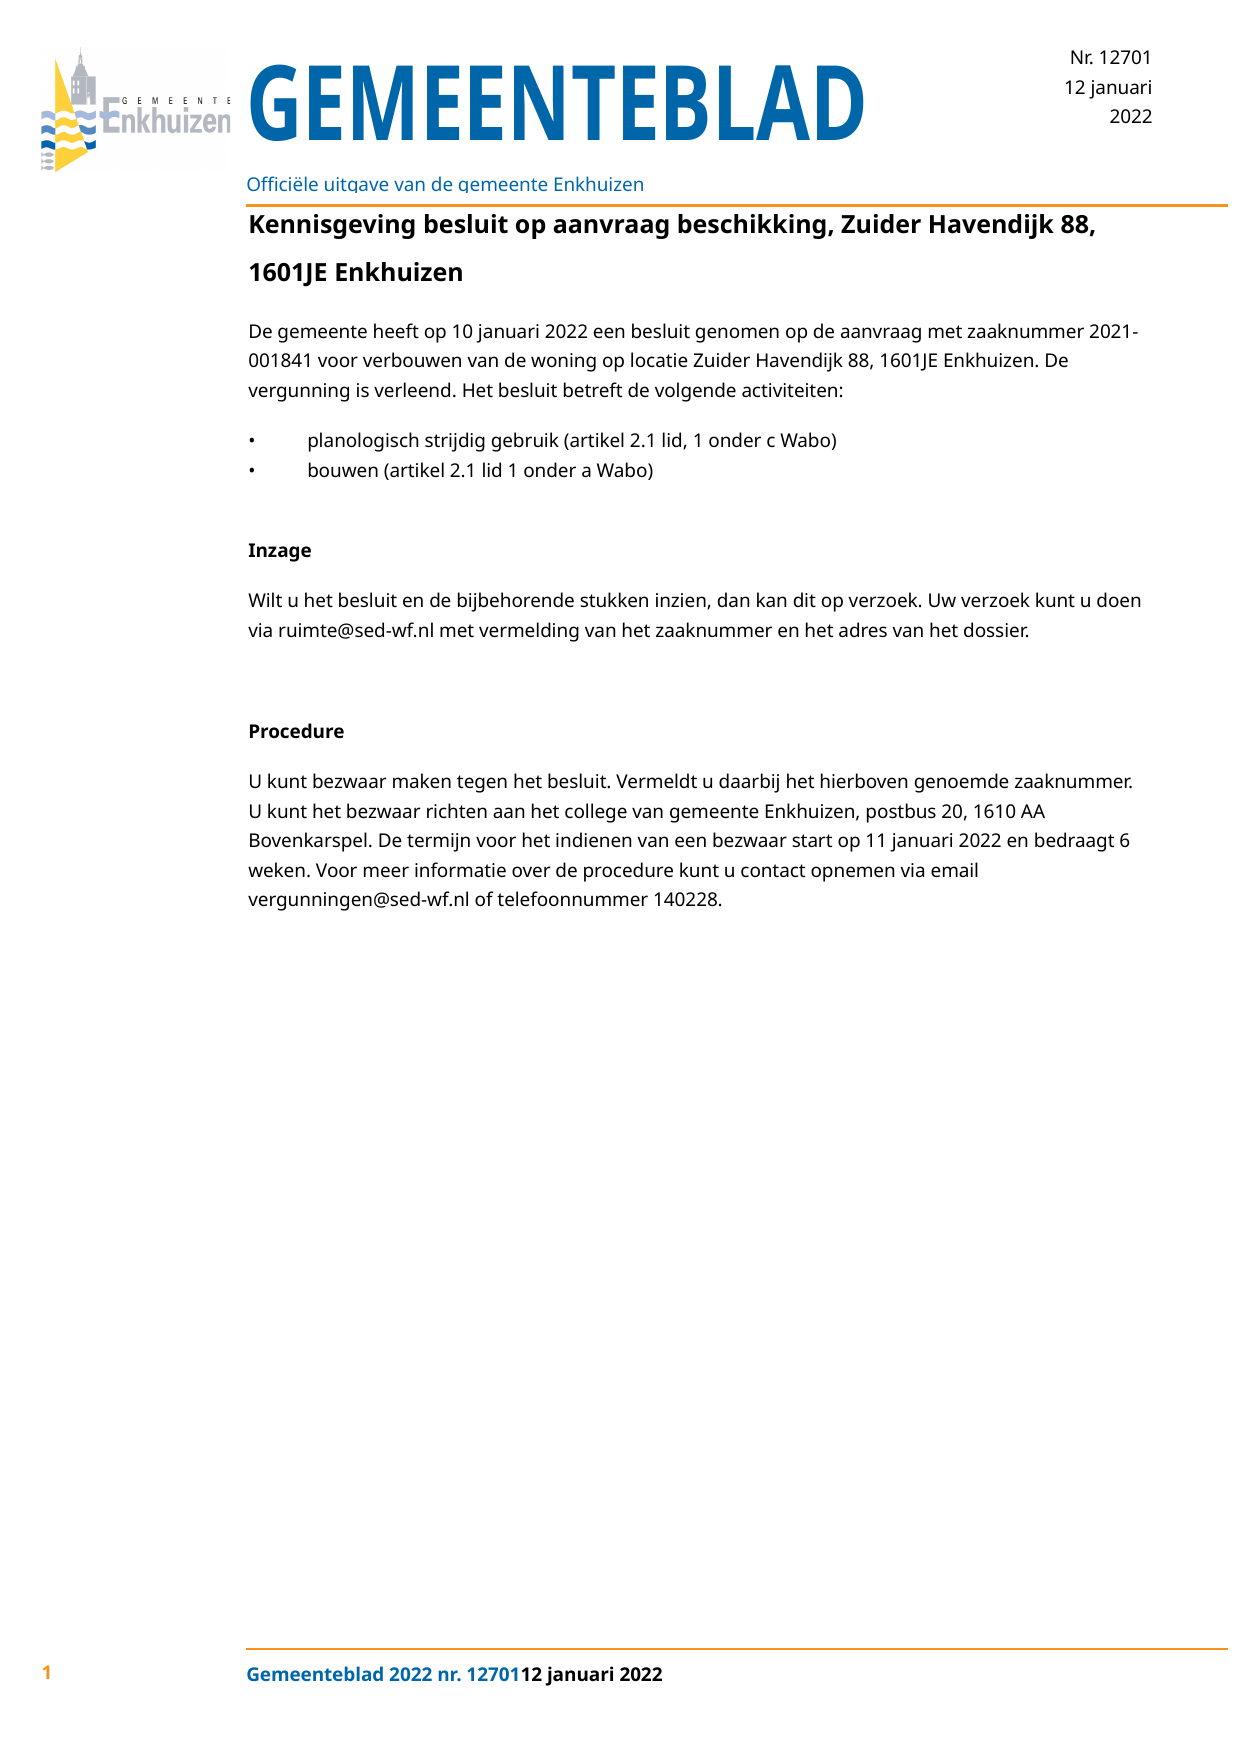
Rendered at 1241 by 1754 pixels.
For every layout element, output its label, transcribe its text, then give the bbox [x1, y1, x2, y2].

text Wilt u het besluit en de bijbehorende stukken inzien, dan kan dit op verzoek. Uw verzoek kunt u doen via ruimte@sed-wf.nl met vermelding van het zaaknummer en het adres van het dossier. [248, 587, 1152, 643]
text U kunt bezwaar maken tegen het besluit. Vermeldt u daarbij het hierboven genoemde zaaknummer. U kunt het bezwaar richten aan het college van gemeente Enkhuizen, postbus 20, 1610 AA Bovenkarspel. De termijn voor het indienen van een bezwaar start op 11 januari 2022 en bedraagt 6 weken. Voor meer informatie over de procedure kunt u contact opnemen via email vergunningen@sed-wf.nl of telefoonnummer 140228. [248, 768, 1152, 912]
text Inzage [248, 537, 1152, 563]
text Procedure [248, 718, 1152, 744]
list planologisch strijdig gebruik (artikel 2.1 lid, 1 onder c Wabo) [248, 427, 1152, 453]
picture [41, 47, 231, 172]
list bouwen (artikel 2.1 lid 1 onder a Wabo) [248, 457, 1152, 483]
text De gemeente heeft op 10 januari 2022 een besluit genomen op de aanvraag met zaaknummer 2021-001841 voor verbouwen van de woning op locatie Zuider Havendijk 88, 1601JE Enkhuizen. De vergunning is verleend. Het besluit betreft de volgende activiteiten: [248, 318, 1152, 403]
text Kennisgeving besluit op aanvraag beschikking, Zuider Havendijk 88, 1601JE Enkhuizen [248, 207, 1152, 288]
